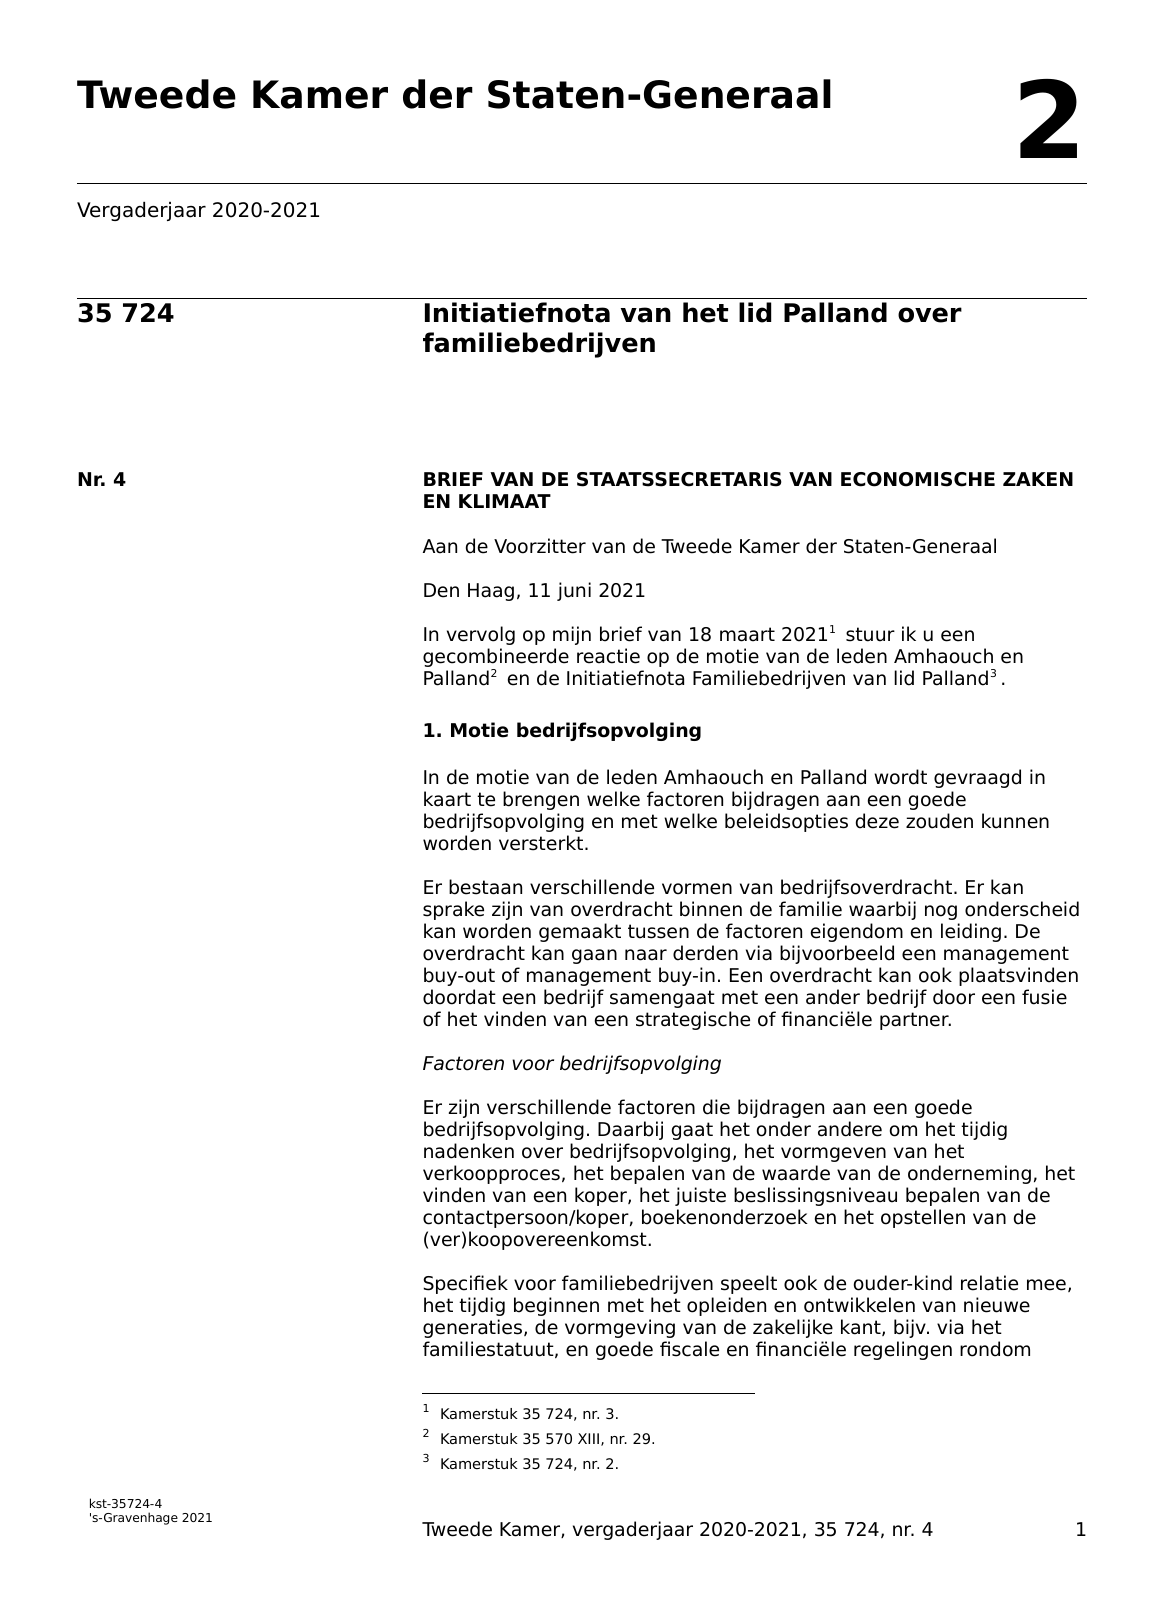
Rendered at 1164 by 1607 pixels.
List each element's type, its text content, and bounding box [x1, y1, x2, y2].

table_cell Vergaderjaar 2020-2021 [77, 184, 1087, 298]
text Er zijn verschillende factoren die bijdragen aan een goede bedrijfsopvolging. Daarbij gaat het onder andere om het tijdig nadenken over bedrijfsopvolging, het vormgeven van het verkoopproces, het bepalen van de waarde van de onderneming, het vinden van een koper, het juiste beslissingsniveau bepalen van de contactpersoon/koper, boekenonderzoek en het opstellen van de (ver)koopovereenkomst. [422, 1097, 1087, 1251]
subtitle Nr. 4 BRIEF VAN DE STAATSSECRETARIS VAN ECONOMISCHE ZAKEN EN KLIMAAT [77, 469, 1087, 513]
text Kamerstuk 35 570 XIII, nr. 29. [422, 1427, 1087, 1449]
subtitle Factoren voor bedrijfsopvolging [422, 1053, 1087, 1075]
text Aan de Voorzitter van de Tweede Kamer der Staten-Generaal [422, 536, 1087, 557]
text Kamerstuk 35 724, nr. 3. [422, 1402, 1087, 1424]
text 's-Gravenhage 2021 [88, 1511, 323, 1525]
text Den Haag, 11 juni 2021 [422, 580, 1087, 602]
text In de motie van de leden Amhaouch en Palland wordt gevraagd in kaart te brengen welke factoren bijdragen aan een goede bedrijfsopvolging en met welke beleidsopties deze zouden kunnen worden versterkt. [422, 767, 1087, 855]
subtitle 1. Motie bedrijfsopvolging [422, 720, 1087, 742]
text Er bestaan verschillende vormen van bedrijfsoverdracht. Er kan sprake zijn van overdracht binnen de familie waarbij nog onderscheid kan worden gemaakt tussen de factoren eigendom en leiding. De overdracht kan gaan naar derden via bijvoorbeeld een management buy-out of management buy-in. Een overdracht kan ook plaatsvinden doordat een bedrijf samengaat met een ander bedrijf door een fusie of het vinden van een strategische of financiële partner. [422, 877, 1087, 1031]
table_header Tweede Kamer der Staten-Generaal [77, 59, 886, 183]
text Specifiek voor familiebedrijven speelt ook de ouder-kind relatie mee, het tijdig beginnen met het opleiden en ontwikkelen van nieuwe generaties, de vormgeving van de zakelijke kant, bijv. via het familiestatuut, en goede fiscale en financiële regelingen rondom [422, 1273, 1087, 1361]
text kst-35724-4 [88, 1497, 323, 1511]
text Kamerstuk 35 724, nr. 2. [422, 1452, 1087, 1474]
text In vervolg op mijn brief van 18 maart 2021 stuur ik u een gecombineerde reactie op de motie van de leden Amhaouch en Palland en de Initiatiefnota Familiebedrijven van lid Palland. [422, 624, 1087, 690]
table_header 2 [886, 59, 1087, 183]
subtitle 35 724 Initiatiefnota van het lid Palland over familiebedrijven [77, 299, 1087, 358]
